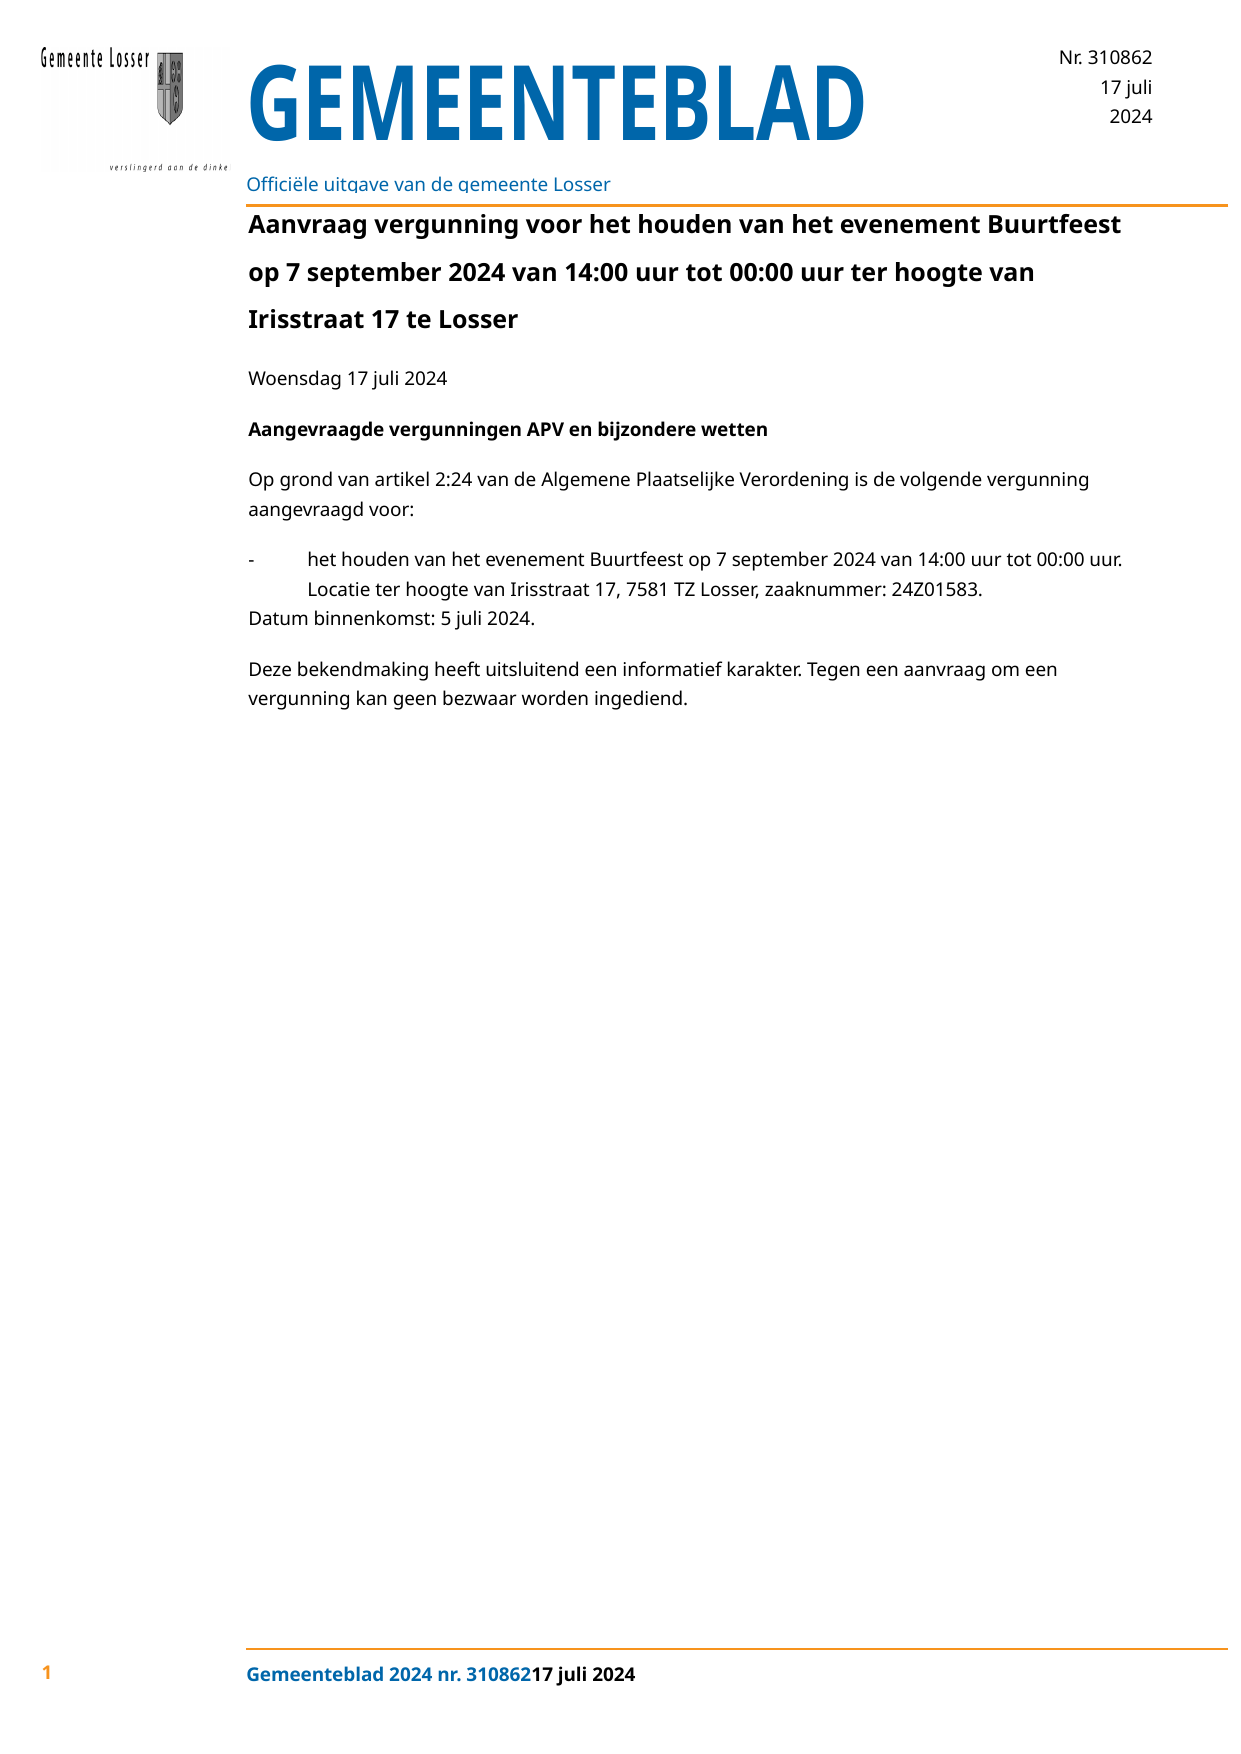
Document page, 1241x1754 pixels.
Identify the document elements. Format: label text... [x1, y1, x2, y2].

list het houden van het evenement Buurtfeest op 7 september 2024 van 14:00 uur tot 00:00 uur. Locatie ter hoogte van Irisstraat 17, 7581 TZ Losser, zaaknummer: 24Z01583. [248, 546, 1152, 602]
text Op grond van artikel 2:24 van de Algemene Plaatselijke Verordening is de volgende vergunning aangevraagd voor: [248, 466, 1152, 522]
picture [41, 47, 231, 172]
text Aangevraagde vergunningen APV en bijzondere wetten [248, 416, 1152, 442]
text Aanvraag vergunning voor het houden van het evenement Buurtfeest op 7 september 2024 van 14:00 uur tot 00:00 uur ter hoogte van Irisstraat 17 te Losser [248, 207, 1152, 336]
text Datum binnenkomst: 5 juli 2024. [248, 606, 1152, 631]
text Woensdag 17 juli 2024 [248, 366, 1152, 391]
text Deze bekendmaking heeft uitsluitend een informatief karakter. Tegen een aanvraag om een vergunning kan geen bezwaar worden ingediend. [248, 656, 1152, 711]
